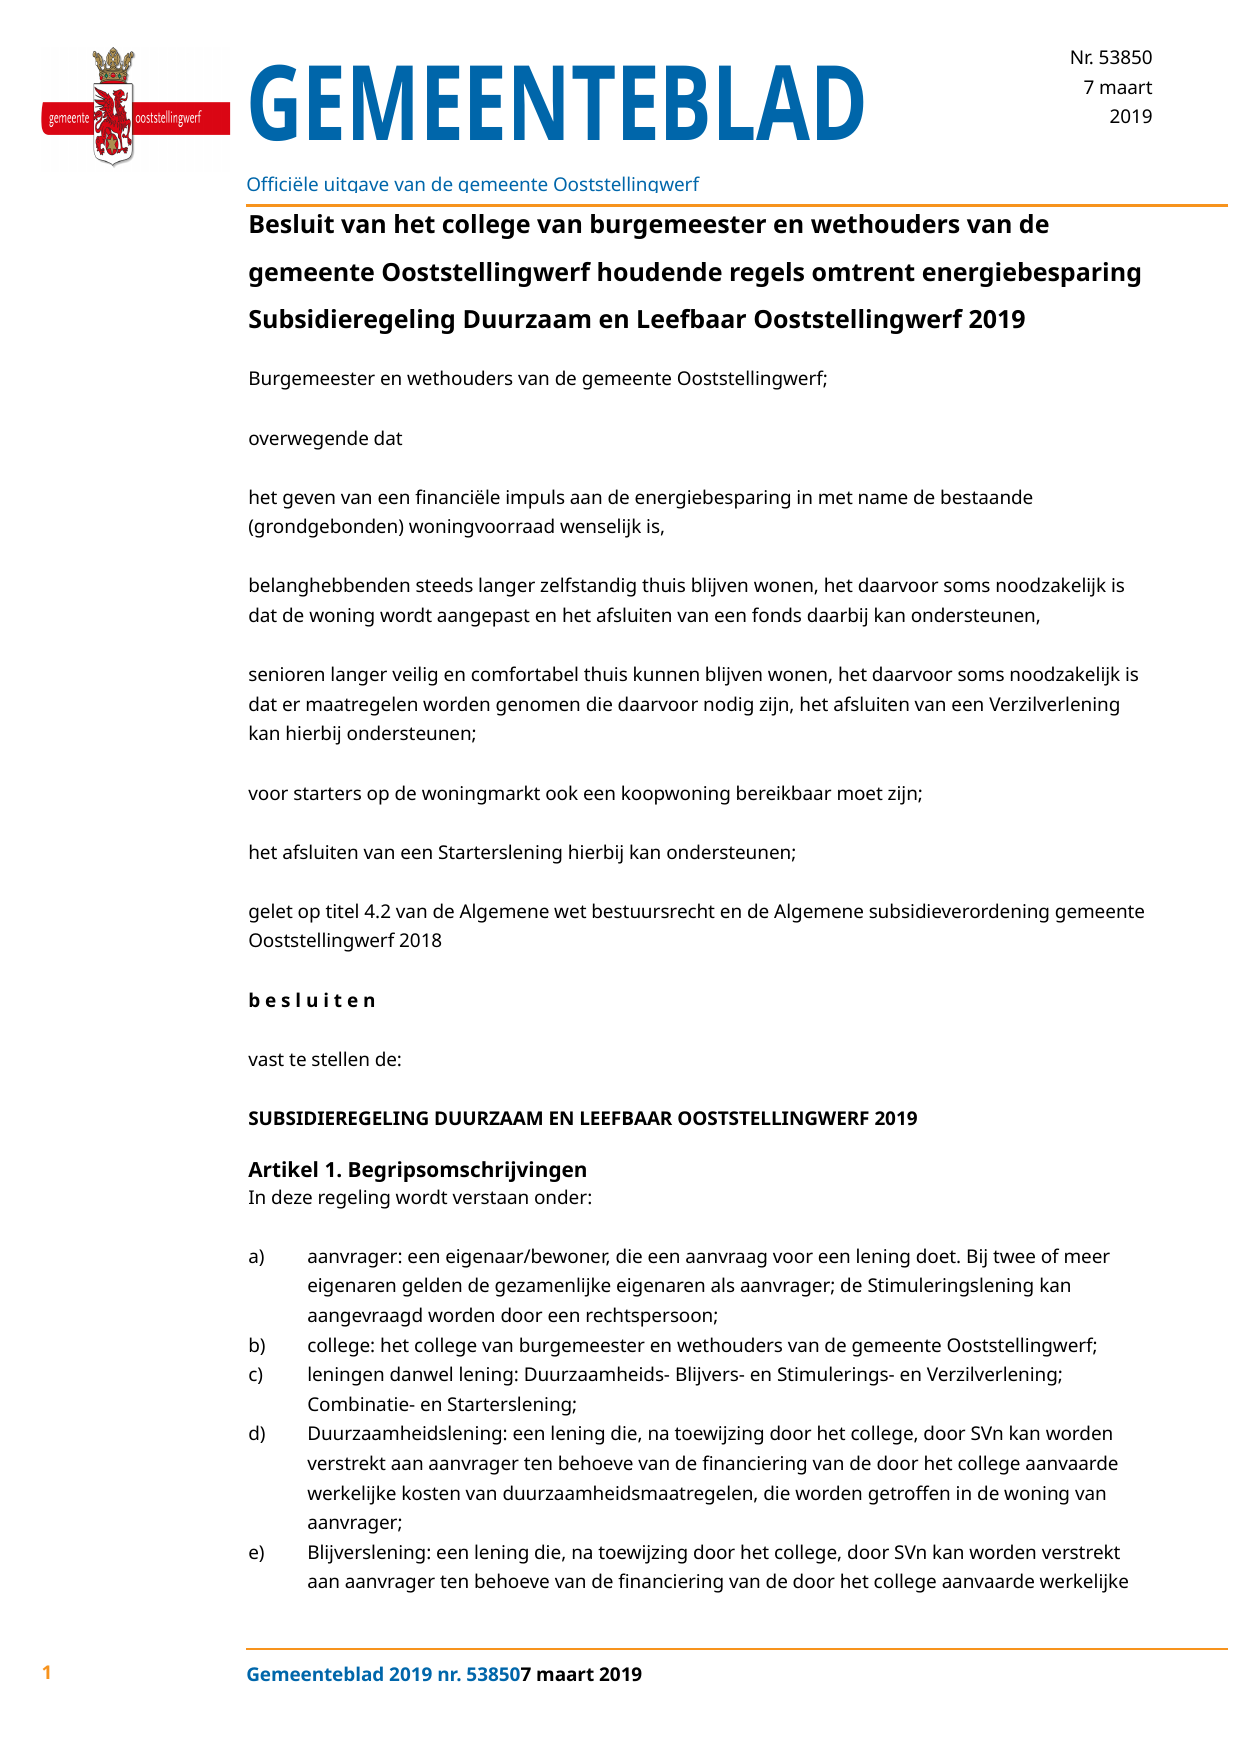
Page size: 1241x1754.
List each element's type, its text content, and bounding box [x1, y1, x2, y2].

text gelet op titel 4.2 van de Algemene wet bestuursrecht en de Algemene subsidieverordening gemeente Ooststellingwerf 2018 [248, 898, 1152, 953]
list Blijverslening: een lening die, na toewijzing door het college, door SVn kan worden verstrekt aan aanvrager ten behoeve van de financiering van de door het college aanvaarde werkelijke [248, 1539, 1152, 1594]
text In deze regeling wordt verstaan onder: [248, 1184, 1152, 1210]
text SUBSIDIEREGELING DUURZAAM EN LEEFBAAR OOSTSTELLINGWERF 2019 [248, 1105, 1152, 1131]
list aanvrager: een eigenaar/bewoner, die een aanvraag voor een lening doet. Bij twee of meer eigenaren gelden de gezamenlijke eigenaren als aanvrager; de Stimuleringslening kan aangevraagd worden door een rechtspersoon; [248, 1243, 1152, 1328]
text het geven van een financiële impuls aan de energiebesparing in met name de bestaande (grondgebonden) woningvoorraad wenselijk is, [248, 484, 1152, 539]
text belanghebbenden steeds langer zelfstandig thuis blijven wonen, het daarvoor soms noodzakelijk is dat de woning wordt aangepast en het afsluiten van een fonds daarbij kan ondersteunen, [248, 573, 1152, 628]
list college: het college van burgemeester en wethouders van de gemeente Ooststellingwerf; [248, 1332, 1152, 1358]
list Duurzaamheidslening: een lening die, na toewijzing door het college, door SVn kan worden verstrekt aan aanvrager ten behoeve van de financiering van de door het college aanvaarde werkelijke kosten van duurzaamheidsmaatregelen, die worden getroffen in de woning van aanvrager; [248, 1421, 1152, 1535]
text Artikel 1. Begripsomschrijvingen [248, 1156, 1152, 1184]
text senioren langer veilig en comfortabel thuis kunnen blijven wonen, het daarvoor soms noodzakelijk is dat er maatregelen worden genomen die daarvoor nodig zijn, het afsluiten van een Verzilverlening kan hierbij ondersteunen; [248, 661, 1152, 746]
text voor starters op de woningmarkt ook een koopwoning bereikbaar moet zijn; [248, 780, 1152, 805]
picture [41, 47, 231, 172]
list leningen danwel lening: Duurzaamheids- Blijvers- en Stimulerings- en Verzilverlening; Combinatie- en Starterslening; [248, 1361, 1152, 1417]
text overwegende dat [248, 425, 1152, 450]
text Burgemeester en wethouders van de gemeente Ooststellingwerf; [248, 366, 1152, 391]
text het afsluiten van een Starterslening hierbij kan ondersteunen; [248, 839, 1152, 864]
text Besluit van het college van burgemeester en wethouders van de gemeente Ooststellingwerf houdende regels omtrent energiebesparing Subsidieregeling Duurzaam en Leefbaar Ooststellingwerf 2019 [248, 207, 1152, 336]
text b e s l u i t e n [248, 987, 1152, 1012]
text vast te stellen de: [248, 1046, 1152, 1072]
